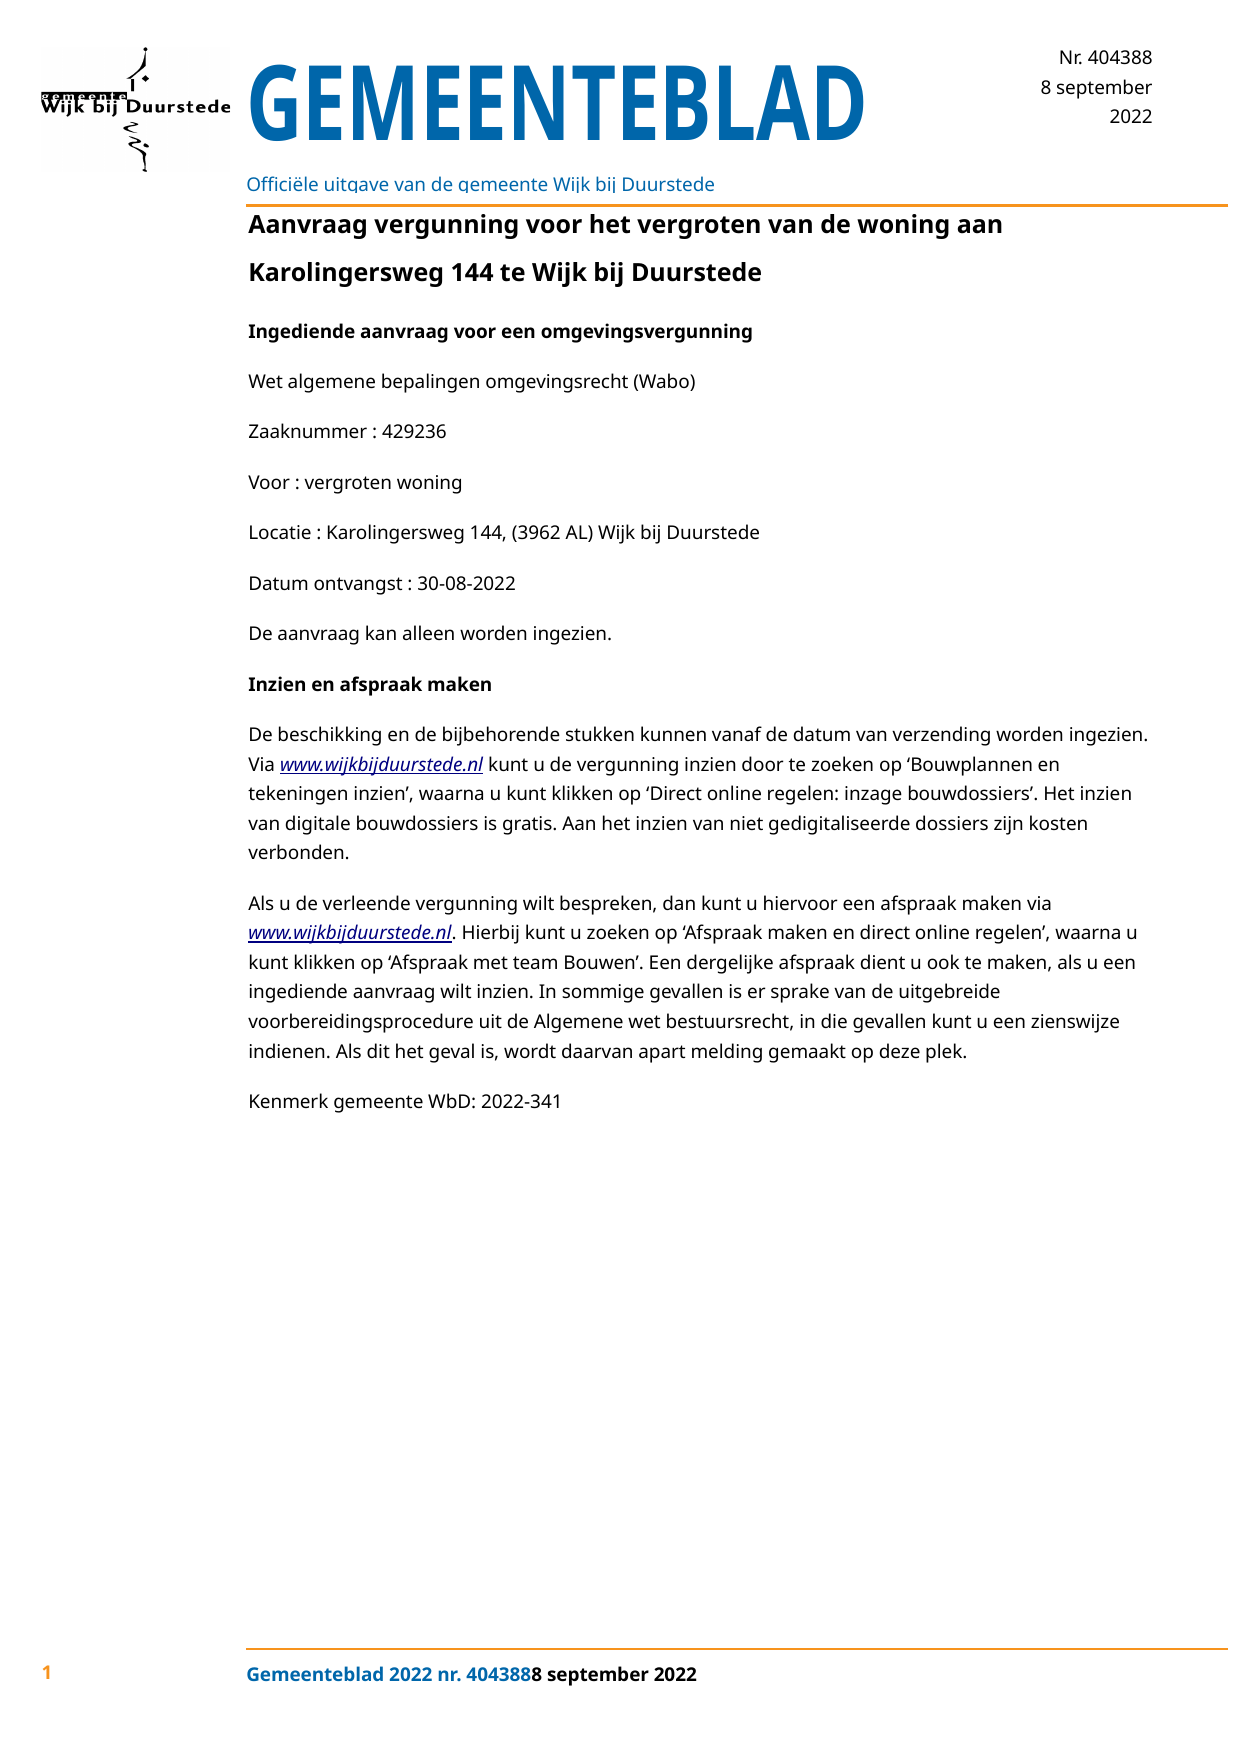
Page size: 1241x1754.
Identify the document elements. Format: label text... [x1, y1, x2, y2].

text Voor : vergroten woning [248, 469, 1152, 495]
picture [41, 47, 231, 172]
text Locatie : Karolingersweg 144, (3962 AL) Wijk bij Duurstede [248, 519, 1152, 545]
text Ingediende aanvraag voor een omgevingsvergunning [248, 318, 1152, 344]
text Zaaknummer : 429236 [248, 419, 1152, 444]
text Wet algemene bepalingen omgevingsrecht (Wabo) [248, 368, 1152, 394]
text Datum ontvangst : 30-08-2022 [248, 570, 1152, 596]
text Aanvraag vergunning voor het vergroten van de woning aan Karolingersweg 144 te Wijk bij Duurstede [248, 207, 1152, 288]
text Inzien en afspraak maken [248, 671, 1152, 697]
text De beschikking en de bijbehorende stukken kunnen vanaf de datum van verzending worden ingezien. Via www.wijkbijduurstede.nl kunt u de vergunning inzien door te zoeken op ‘Bouwplannen en tekeningen inzien’, waarna u kunt klikken op ‘Direct online regelen: inzage bouwdossiers’. Het inzien van digitale bouwdossiers is gratis. Aan het inzien van niet gedigitaliseerde dossiers zijn kosten verbonden. [248, 721, 1152, 865]
text De aanvraag kan alleen worden ingezien. [248, 620, 1152, 646]
text Als u de verleende vergunning wilt bespreken, dan kunt u hiervoor een afspraak maken via www.wijkbijduurstede.nl. Hierbij kunt u zoeken op ‘Afspraak maken en direct online regelen’, waarna u kunt klikken op ‘Afspraak met team Bouwen’. Een dergelijke afspraak dient u ook te maken, als u een ingediende aanvraag wilt inzien. In sommige gevallen is er sprake van de uitgebreide voorbereidingsprocedure uit de Algemene wet bestuursrecht, in die gevallen kunt u een zienswijze indienen. Als dit het geval is, wordt daarvan apart melding gemaakt op deze plek. [248, 890, 1152, 1064]
text Kenmerk gemeente WbD: 2022-341 [248, 1088, 1152, 1114]
